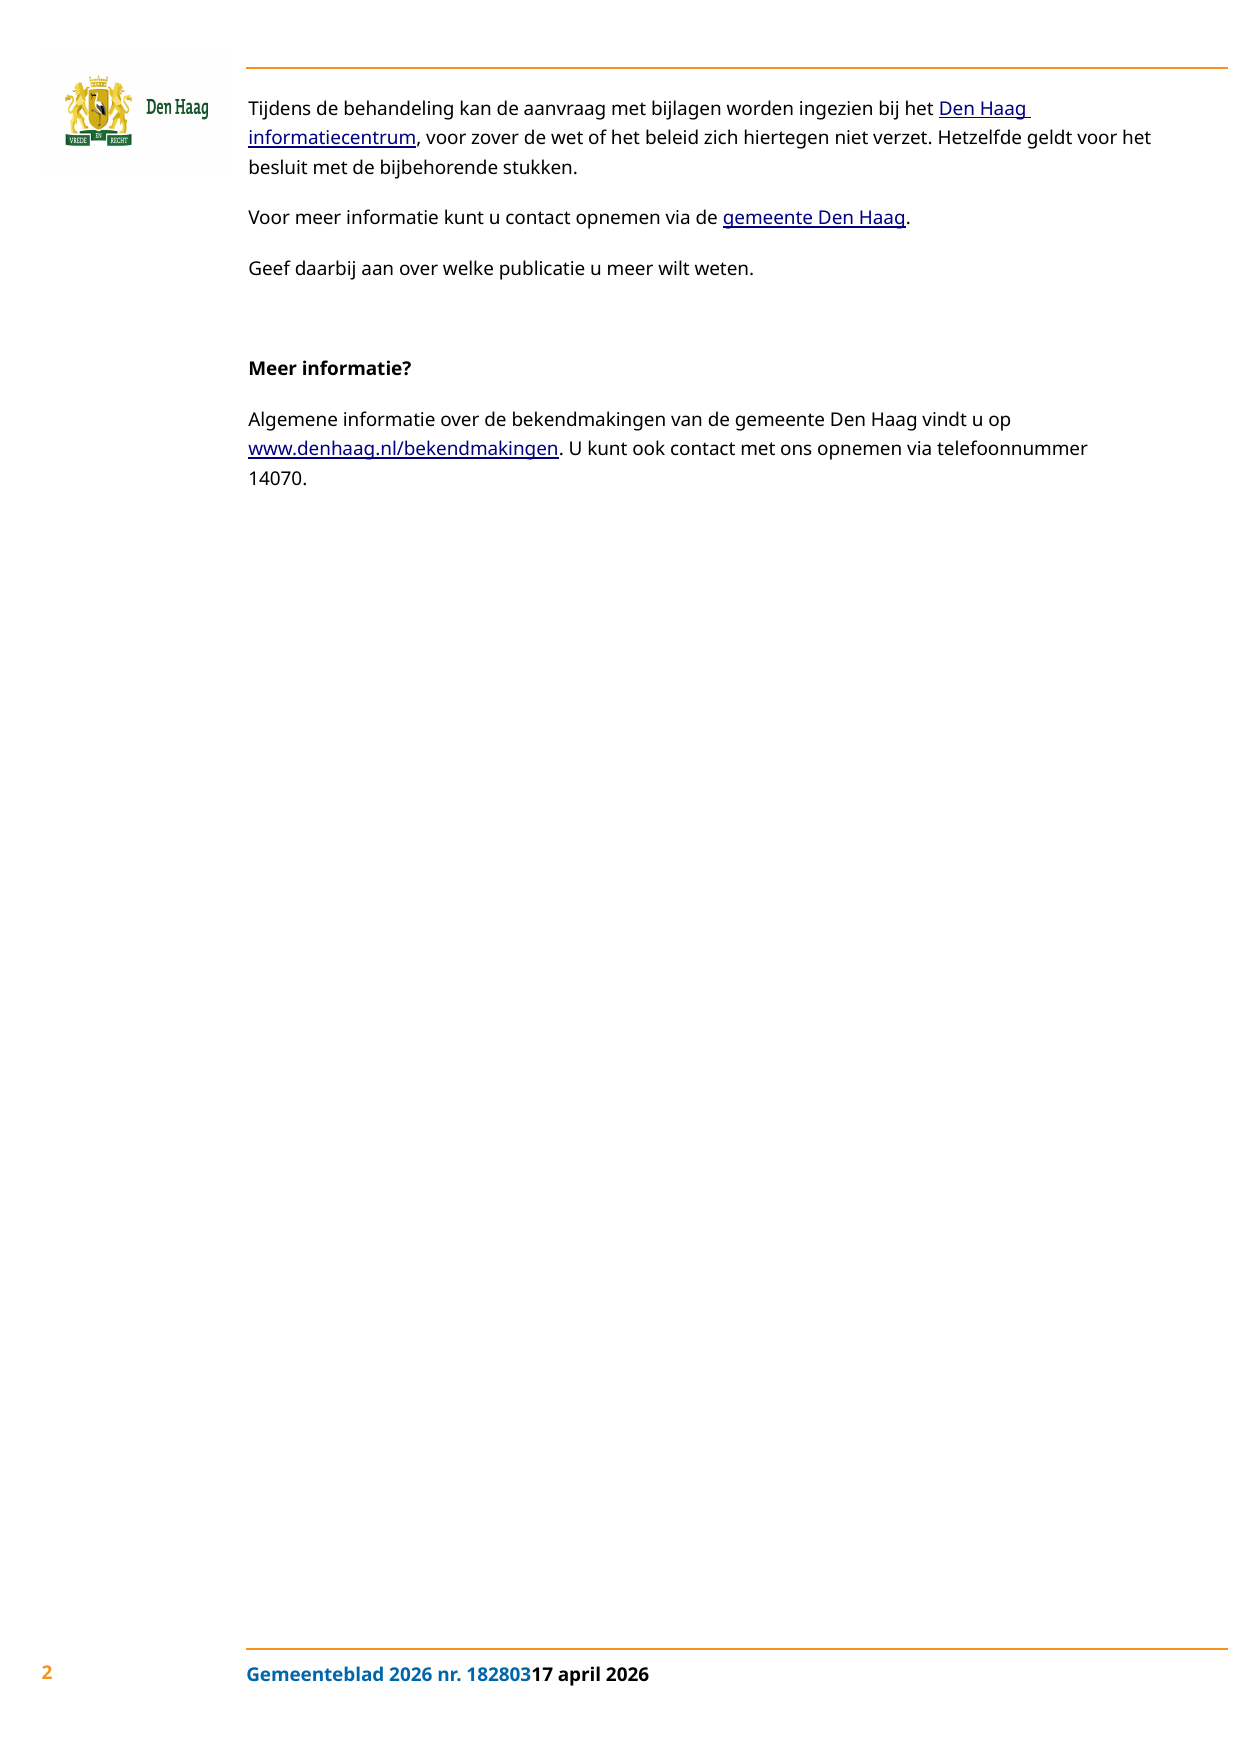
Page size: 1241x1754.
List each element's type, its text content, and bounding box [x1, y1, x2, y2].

text Meer informatie? [248, 356, 1152, 381]
text Voor meer informatie kunt u contact opnemen via de gemeente Den Haag. [248, 204, 1152, 230]
text Algemene informatie over de bekendmakingen van de gemeente Den Haag vindt u op www.denhaag.nl/bekendmakingen. U kunt ook contact met ons opnemen via telefoonnummer 14070. [248, 406, 1152, 491]
text Tijdens de behandeling kan de aanvraag met bijlagen worden ingezien bij het Den Haag informatiecentrum, voor zover de wet of het beleid zich hiertegen niet verzet. Hetzelfde geldt voor het besluit met de bijbehorende stukken. [248, 95, 1152, 180]
picture [41, 47, 231, 172]
text Geef daarbij aan over welke publicatie u meer wilt weten. [248, 255, 1152, 281]
